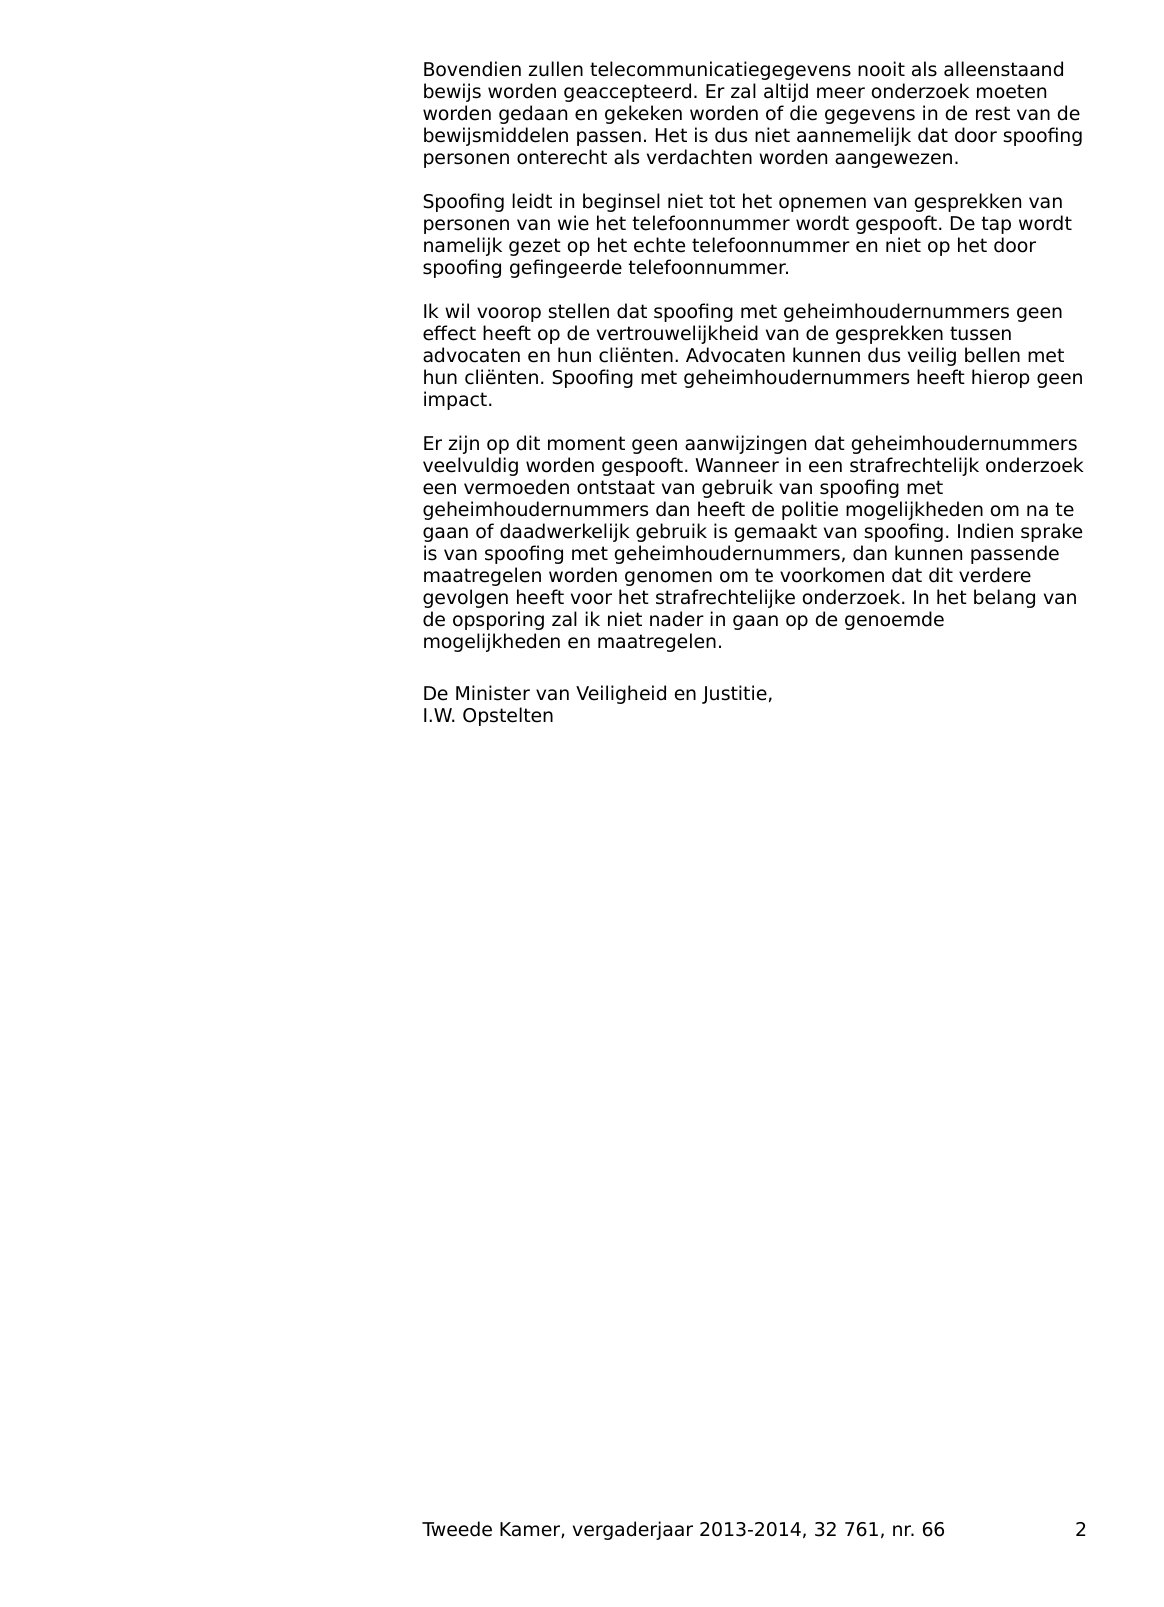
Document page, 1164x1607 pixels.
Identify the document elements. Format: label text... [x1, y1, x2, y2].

text Er zijn op dit moment geen aanwijzingen dat geheimhoudernummers veelvuldig worden gespooft. Wanneer in een strafrechtelijk onderzoek een vermoeden ontstaat van gebruik van spoofing met geheimhoudernummers dan heeft de politie mogelijkheden om na te gaan of daadwerkelijk gebruik is gemaakt van spoofing. Indien sprake is van spoofing met geheimhoudernummers, dan kunnen passende maatregelen worden genomen om te voorkomen dat dit verdere gevolgen heeft voor het strafrechtelijke onderzoek. In het belang van de opsporing zal ik niet nader in gaan op de genoemde mogelijkheden en maatregelen. [422, 433, 1087, 653]
text Bovendien zullen telecommunicatiegegevens nooit als alleenstaand bewijs worden geaccepteerd. Er zal altijd meer onderzoek moeten worden gedaan en gekeken worden of die gegevens in de rest van de bewijsmiddelen passen. Het is dus niet aannemelijk dat door spoofing personen onterecht als verdachten worden aangewezen. [422, 59, 1087, 169]
text Ik wil voorop stellen dat spoofing met geheimhoudernummers geen effect heeft op de vertrouwelijkheid van de gesprekken tussen advocaten en hun cliënten. Advocaten kunnen dus veilig bellen met hun cliënten. Spoofing met geheimhoudernummers heeft hierop geen impact. [422, 301, 1087, 411]
text De Minister van Veiligheid en Justitie, I.W. Opstelten [422, 683, 1087, 727]
text Spoofing leidt in beginsel niet tot het opnemen van gesprekken van personen van wie het telefoonnummer wordt gespooft. De tap wordt namelijk gezet op het echte telefoonnummer en niet op het door spoofing gefingeerde telefoonnummer. [422, 191, 1087, 279]
